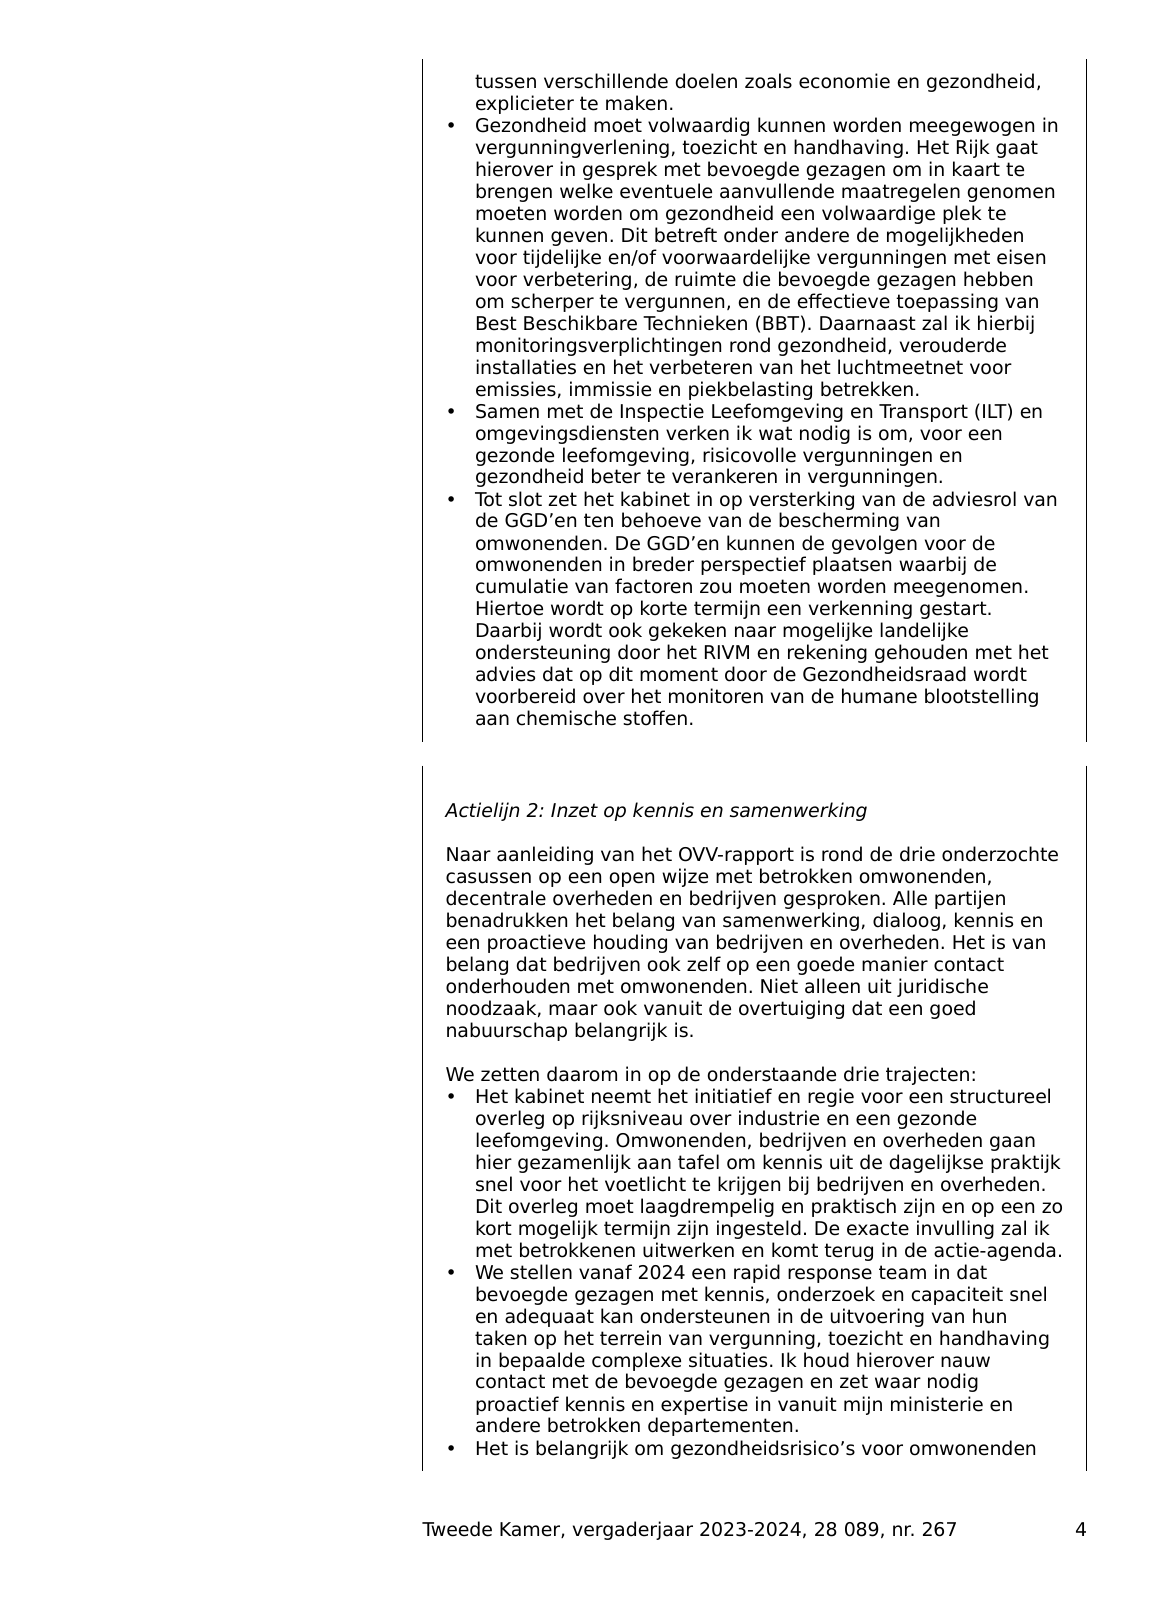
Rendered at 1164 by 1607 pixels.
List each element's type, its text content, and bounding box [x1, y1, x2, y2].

table_header tussen verschillende doelen zoals economie en gezondheid, explicieter te maken. • Gezondheid moet volwaardig kunnen worden meegewogen in vergunningverlening, toezicht en handhaving. Het Rijk gaat hierover in gesprek met bevoegde gezagen om in kaart te brengen welke eventuele aanvullende maatregelen genomen moeten worden om gezondheid een volwaardige plek te kunnen geven. Dit betreft onder andere de mogelijkheden voor tijdelijke en/of voorwaardelijke vergunningen met eisen voor verbetering, de ruimte die bevoegde gezagen hebben om scherper te vergunnen, en de effectieve toepassing van Best Beschikbare Technieken (BBT). Daarnaast zal ik hierbij monitoringsverplichtingen rond gezondheid, verouderde installaties en het verbeteren van het luchtmeetnet voor emissies, immissie en piekbelasting betrekken. • Samen met de Inspectie Leefomgeving en Transport (ILT) en omgevingsdiensten verken ik wat nodig is om, voor een gezonde leefomgeving, risicovolle vergunningen en gezondheid beter te verankeren in vergunningen. • Tot slot zet het kabinet in op versterking van de adviesrol van de GGD’en ten behoeve van de bescherming van omwonenden. De GGD’en kunnen de gevolgen voor de omwonenden in breder perspectief plaatsen waarbij de cumulatie van factoren zou moeten worden meegenomen. Hiertoe wordt op korte termijn een verkenning gestart. Daarbij wordt ook gekeken naar mogelijke landelijke ondersteuning door het RIVM en rekening gehouden met het advies dat op dit moment door de Gezondheidsraad wordt voorbereid over het monitoren van de humane blootstelling aan chemische stoffen. [423, 59, 1086, 742]
table_header Actielijn 2: Inzet op kennis en samenwerking Naar aanleiding van het OVV-rapport is rond de drie onderzochte casussen op een open wijze met betrokken omwonenden, decentrale overheden en bedrijven gesproken. Alle partijen benadrukken het belang van samenwerking, dialoog, kennis en een proactieve houding van bedrijven en overheden. Het is van belang dat bedrijven ook zelf op een goede manier contact onderhouden met omwonenden. Niet alleen uit juridische noodzaak, maar ook vanuit de overtuiging dat een goed nabuurschap belangrijk is. We zetten daarom in op de onderstaande drie trajecten: • Het kabinet neemt het initiatief en regie voor een structureel overleg op rijksniveau over industrie en een gezonde leefomgeving. Omwonenden, bedrijven en overheden gaan hier gezamenlijk aan tafel om kennis uit de dagelijkse praktijk snel voor het voetlicht te krijgen bij bedrijven en overheden. Dit overleg moet laagdrempelig en praktisch zijn en op een zo kort mogelijk termijn zijn ingesteld. De exacte invulling zal ik met betrokkenen uitwerken en komt terug in de actie-agenda. • We stellen vanaf 2024 een rapid response team in dat bevoegde gezagen met kennis, onderzoek en capaciteit snel en adequaat kan ondersteunen in de uitvoering van hun taken op het terrein van vergunning, toezicht en handhaving in bepaalde complexe situaties. Ik houd hierover nauw contact met de bevoegde gezagen en zet waar nodig proactief kennis en expertise in vanuit mijn ministerie en andere betrokken departementen. • Het is belangrijk om gezondheidsrisico’s voor omwonenden [423, 766, 1086, 1471]
